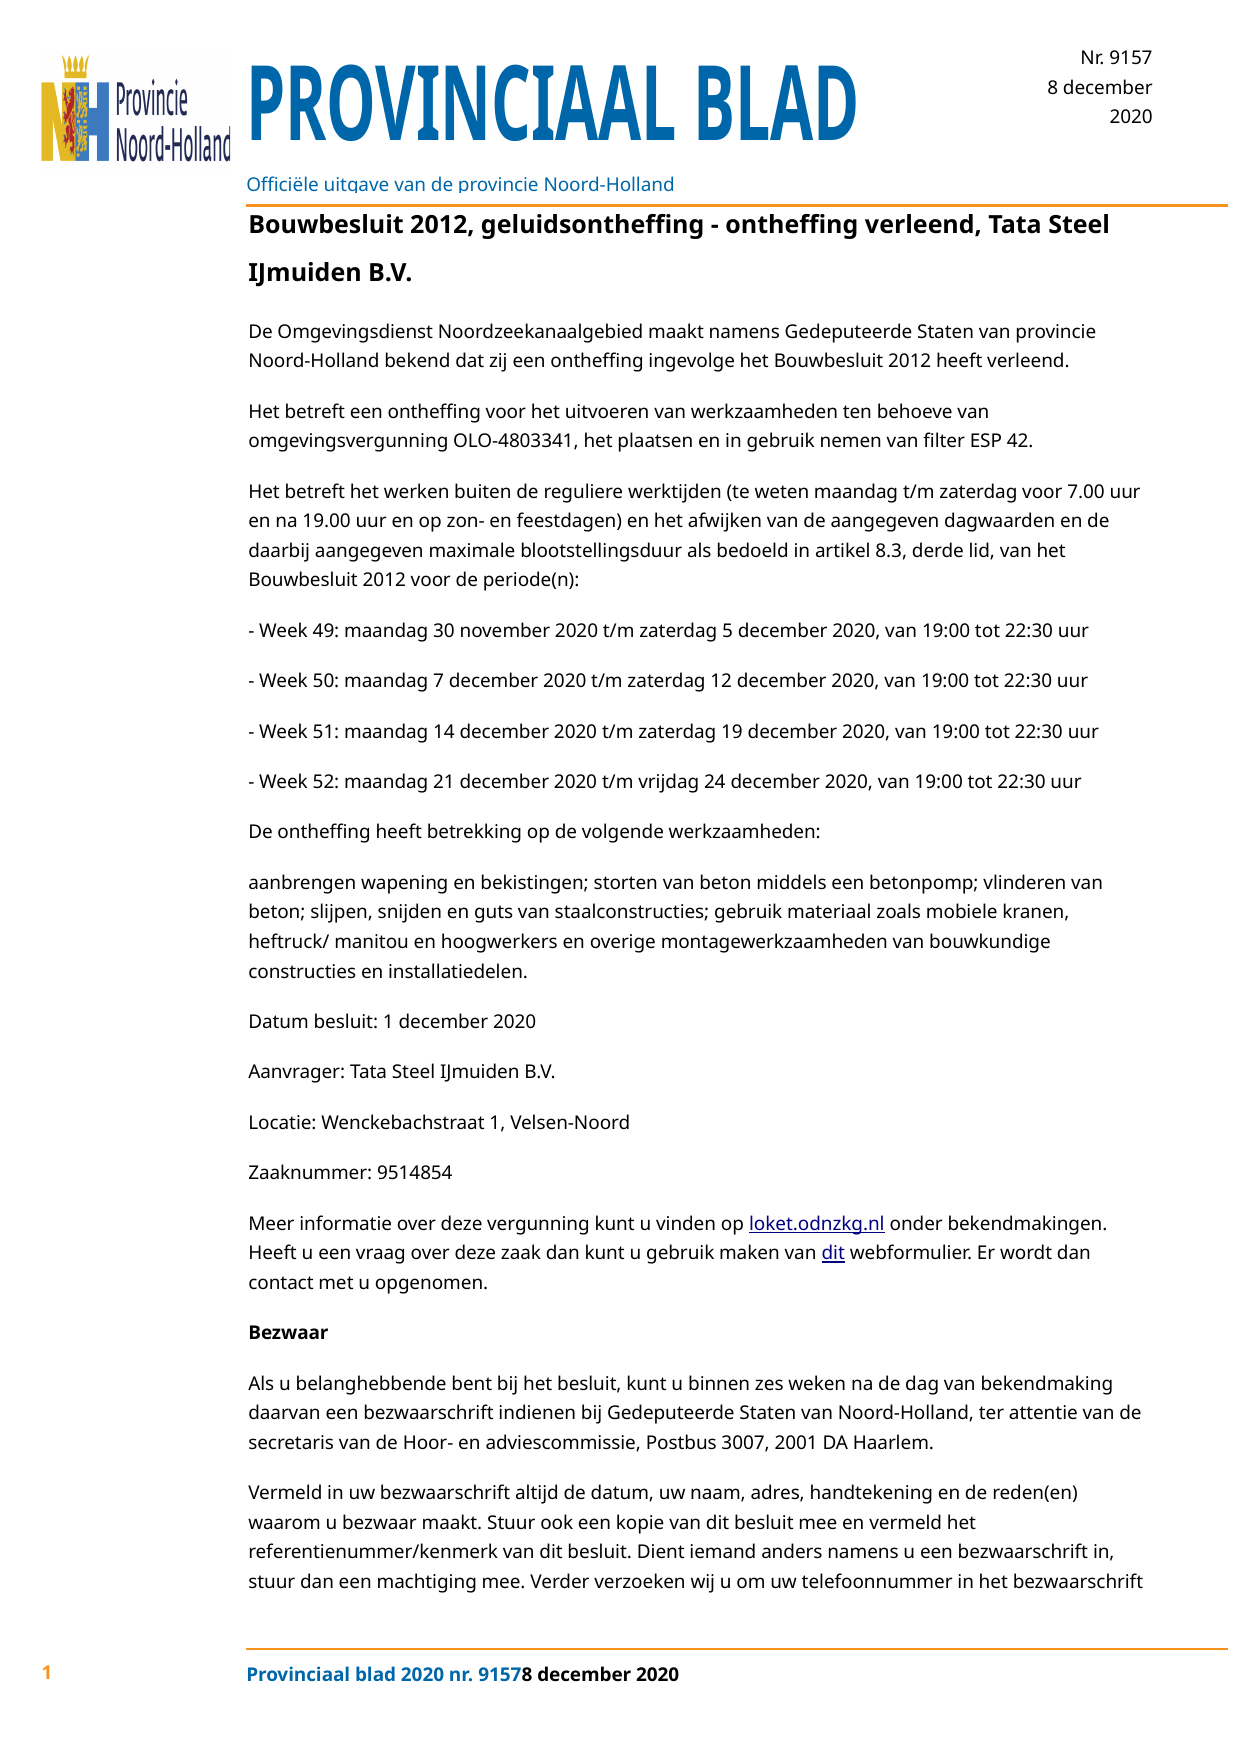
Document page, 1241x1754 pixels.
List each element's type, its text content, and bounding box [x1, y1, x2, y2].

text Het betreft het werken buiten de reguliere werktijden (te weten maandag t/m zaterdag voor 7.00 uur en na 19.00 uur en op zon- en feestdagen) en het afwijken van de aangegeven dagwaarden en de daarbij aangegeven maximale blootstellingsduur als bedoeld in artikel 8.3, derde lid, van het Bouwbesluit 2012 voor de periode(n): [248, 478, 1152, 592]
text Meer informatie over deze vergunning kunt u vinden op loket.odnzkg.nl onder bekendmakingen. Heeft u een vraag over deze zaak dan kunt u gebruik maken van dit webformulier. Er wordt dan contact met u opgenomen. [248, 1210, 1152, 1295]
text Bouwbesluit 2012, geluidsontheffing - ontheffing verleend, Tata Steel IJmuiden B.V. [248, 207, 1152, 288]
text Datum besluit: 1 december 2020 [248, 1008, 1152, 1034]
text - Week 51: maandag 14 december 2020 t/m zaterdag 19 december 2020, van 19:00 tot 22:30 uur [248, 718, 1152, 744]
text De ontheffing heeft betrekking op de volgende werkzaamheden: [248, 819, 1152, 844]
text De Omgevingsdienst Noordzeekanaalgebied maakt namens Gedeputeerde Staten van provincie Noord-Holland bekend dat zij een ontheffing ingevolge het Bouwbesluit 2012 heeft verleend. [248, 318, 1152, 373]
text - Week 52: maandag 21 december 2020 t/m vrijdag 24 december 2020, van 19:00 tot 22:30 uur [248, 768, 1152, 794]
text - Week 50: maandag 7 december 2020 t/m zaterdag 12 december 2020, van 19:00 tot 22:30 uur [248, 667, 1152, 693]
text Het betreft een ontheffing voor het uitvoeren van werkzaamheden ten behoeve van omgevingsvergunning OLO-4803341, het plaatsen en in gebruik nemen van filter ESP 42. [248, 398, 1152, 453]
text aanbrengen wapening en bekistingen; storten van beton middels een betonpomp; vlinderen van beton; slijpen, snijden en guts van staalconstructies; gebruik materiaal zoals mobiele kranen, heftruck/ manitou en hoogwerkers en overige montagewerkzaamheden van bouwkundige constructies en installatiedelen. [248, 869, 1152, 984]
text Vermeld in uw bezwaarschrift altijd de datum, uw naam, adres, handtekening en de reden(en) waarom u bezwaar maakt. Stuur ook een kopie van dit besluit mee en vermeld het referentienummer/kenmerk van dit besluit. Dient iemand anders namens u een bezwaarschrift in, stuur dan een machtiging mee. Verder verzoeken wij u om uw telefoonnummer in het bezwaarschrift [248, 1479, 1152, 1594]
text Aanvrager: Tata Steel IJmuiden B.V. [248, 1059, 1152, 1084]
text Zaaknummer: 9514854 [248, 1159, 1152, 1185]
text Als u belanghebbende bent bij het besluit, kunt u binnen zes weken na de dag van bekendmaking daarvan een bezwaarschrift indienen bij Gedeputeerde Staten van Noord-Holland, ter attentie van de secretaris van de Hoor- en adviescommissie, Postbus 3007, 2001 DA Haarlem. [248, 1370, 1152, 1455]
picture [41, 47, 231, 172]
text Locatie: Wenckebachstraat 1, Velsen-Noord [248, 1109, 1152, 1135]
text Bezwaar [248, 1319, 1152, 1345]
text - Week 49: maandag 30 november 2020 t/m zaterdag 5 december 2020, van 19:00 tot 22:30 uur [248, 617, 1152, 643]
